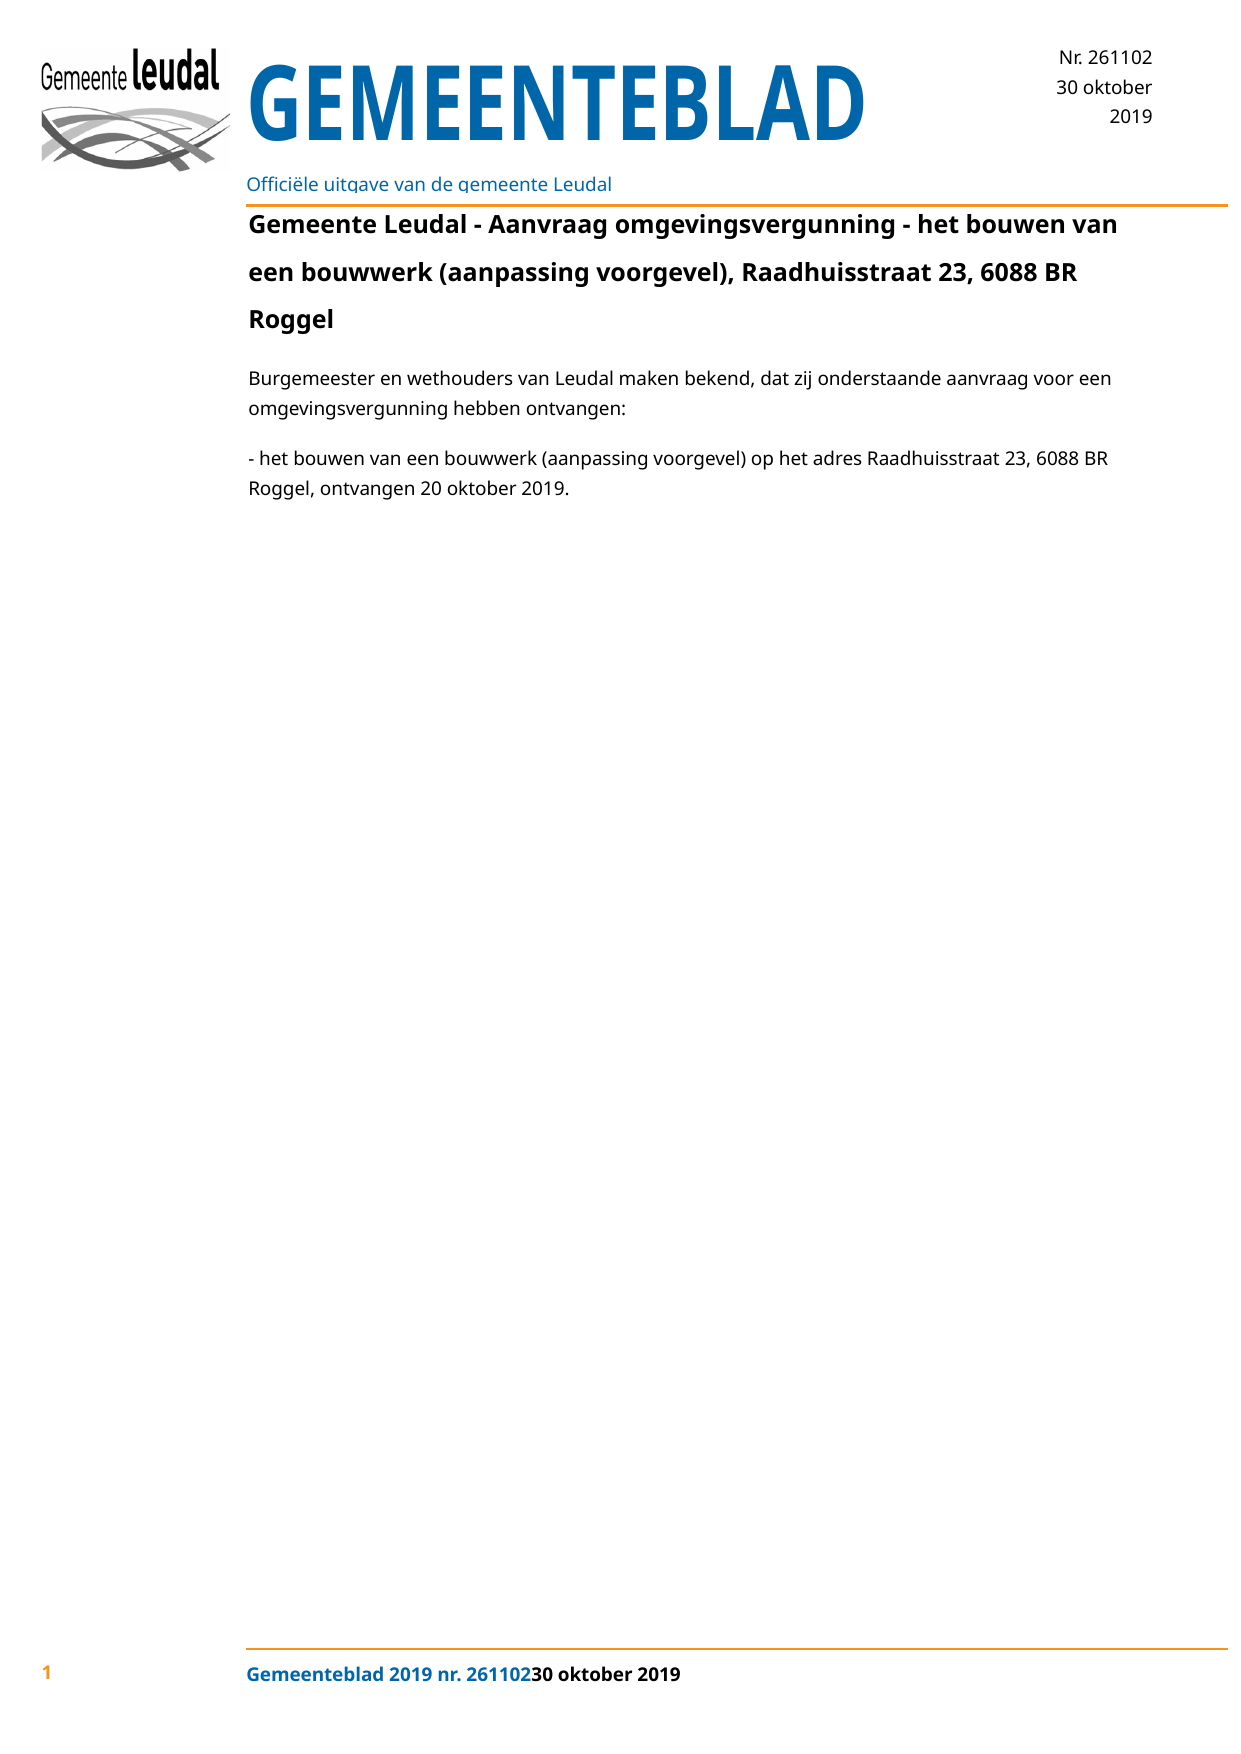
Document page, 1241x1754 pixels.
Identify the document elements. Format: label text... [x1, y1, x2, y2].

text - het bouwen van een bouwwerk (aanpassing voorgevel) op het adres Raadhuisstraat 23, 6088 BR Roggel, ontvangen 20 oktober 2019. [248, 446, 1152, 501]
text Gemeente Leudal - Aanvraag omgevingsvergunning - het bouwen van een bouwwerk (aanpassing voorgevel), Raadhuisstraat 23, 6088 BR Roggel [248, 207, 1152, 336]
text Burgemeester en wethouders van Leudal maken bekend, dat zij onderstaande aanvraag voor een omgevingsvergunning hebben ontvangen: [248, 366, 1152, 421]
picture [41, 47, 231, 172]
